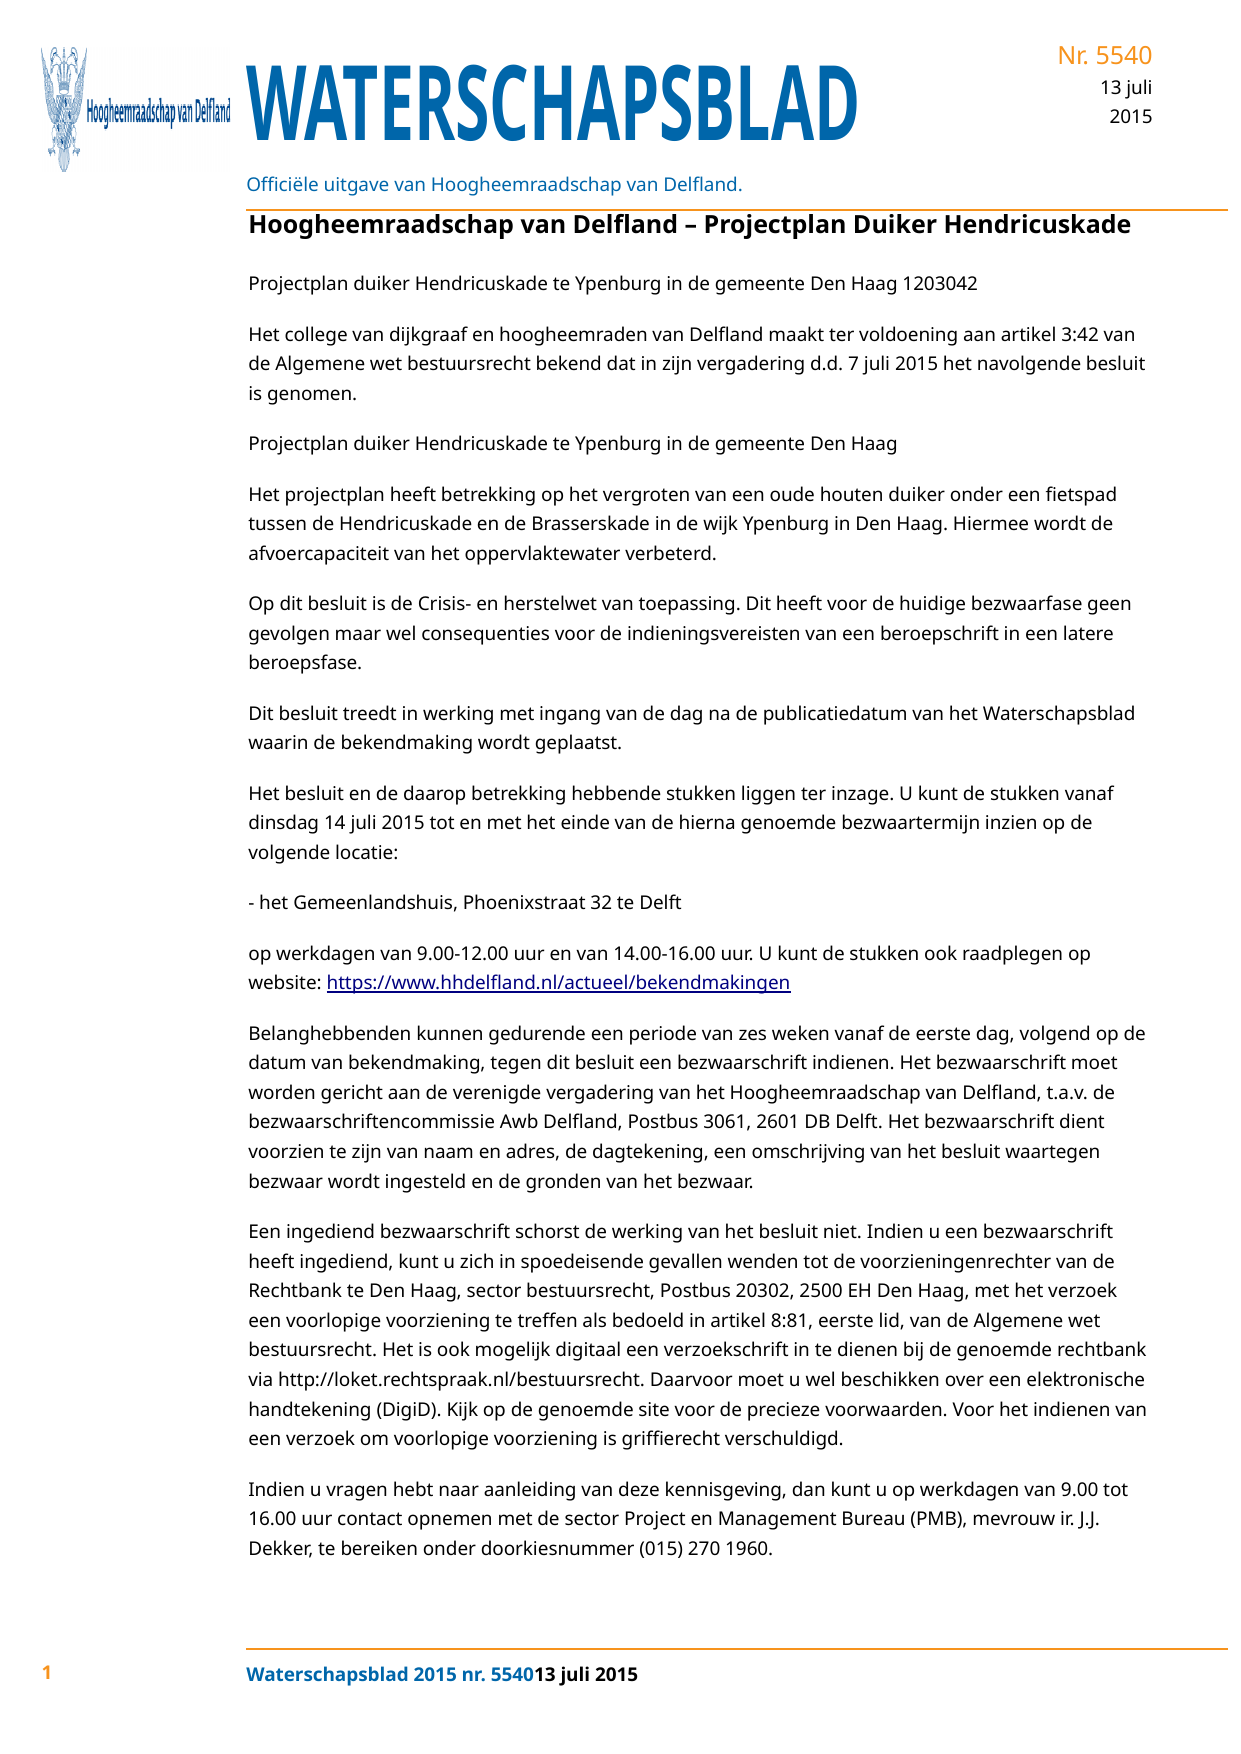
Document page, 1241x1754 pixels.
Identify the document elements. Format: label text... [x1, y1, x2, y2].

text Indien u vragen hebt naar aanleiding van deze kennisgeving, dan kunt u op werkdagen van 9.00 tot 16.00 uur contact opnemen met de sector Project en Management Bureau (PMB), mevrouw ir. J.J. Dekker, te bereiken onder doorkiesnummer (015) 270 1960. [248, 1476, 1152, 1561]
text Op dit besluit is de Crisis- en herstelwet van toepassing. Dit heeft voor de huidige bezwaarfase geen gevolgen maar wel consequenties voor de indieningsvereisten van een beroepschrift in een latere beroepsfase. [248, 590, 1152, 675]
text Belanghebbenden kunnen gedurende een periode van zes weken vanaf de eerste dag, volgend op de datum van bekendmaking, tegen dit besluit een bezwaarschrift indienen. Het bezwaarschrift moet worden gericht aan de verenigde vergadering van het Hoogheemraadschap van Delfland, t.a.v. de bezwaarschriftencommissie Awb Delfland, Postbus 3061, 2601 DB Delft. Het bezwaarschrift dient voorzien te zijn van naam en adres, de dagtekening, een omschrijving van het besluit waartegen bezwaar wordt ingesteld en de gronden van het bezwaar. [248, 1020, 1152, 1193]
text Projectplan duiker Hendricuskade te Ypenburg in de gemeente Den Haag 1203042 [248, 270, 1152, 296]
text op werkdagen van 9.00-12.00 uur en van 14.00-16.00 uur. U kunt de stukken ook raadplegen op website: https://www.hhdelfland.nl/actueel/bekendmakingen [248, 940, 1152, 995]
text Een ingediend bezwaarschrift schorst de werking van het besluit niet. Indien u een bezwaarschrift heeft ingediend, kunt u zich in spoedeisende gevallen wenden tot de voorzieningenrechter van de Rechtbank te Den Haag, sector bestuursrecht, Postbus 20302, 2500 EH Den Haag, met het verzoek een voorlopige voorziening te treffen als bedoeld in artikel 8:81, eerste lid, van de Algemene wet bestuursrecht. Het is ook mogelijk digitaal een verzoekschrift in te dienen bij de genoemde rechtbank via http://loket.rechtspraak.nl/bestuursrecht. Daarvoor moet u wel beschikken over een elektronische handtekening (DigiD). Kijk op de genoemde site voor de precieze voorwaarden. Voor het indienen van een verzoek om voorlopige voorziening is griffierecht verschuldigd. [248, 1218, 1152, 1451]
text Het projectplan heeft betrekking op het vergroten van een oude houten duiker onder een fietspad tussen de Hendricuskade en de Brasserskade in de wijk Ypenburg in Den Haag. Hiermee wordt de afvoercapaciteit van het oppervlaktewater verbeterd. [248, 481, 1152, 566]
text Projectplan duiker Hendricuskade te Ypenburg in de gemeente Den Haag [248, 430, 1152, 456]
text Dit besluit treedt in werking met ingang van de dag na de publicatiedatum van het Waterschapsblad waarin de bekendmaking wordt geplaatst. [248, 700, 1152, 755]
text Hoogheemraadschap van Delfland – Projectplan Duiker Hendricuskade [248, 211, 1152, 241]
text Het besluit en de daarop betrekking hebbende stukken liggen ter inzage. U kunt de stukken vanaf dinsdag 14 juli 2015 tot en met het einde van de hierna genoemde bezwaartermijn inzien op de volgende locatie: [248, 780, 1152, 865]
text Het college van dijkgraaf en hoogheemraden van Delfland maakt ter voldoening aan artikel 3:42 van de Algemene wet bestuursrecht bekend dat in zijn vergadering d.d. 7 juli 2015 het navolgende besluit is genomen. [248, 321, 1152, 406]
text - het Gemeenlandshuis, Phoenixstraat 32 te Delft [248, 889, 1152, 915]
picture [41, 47, 231, 172]
